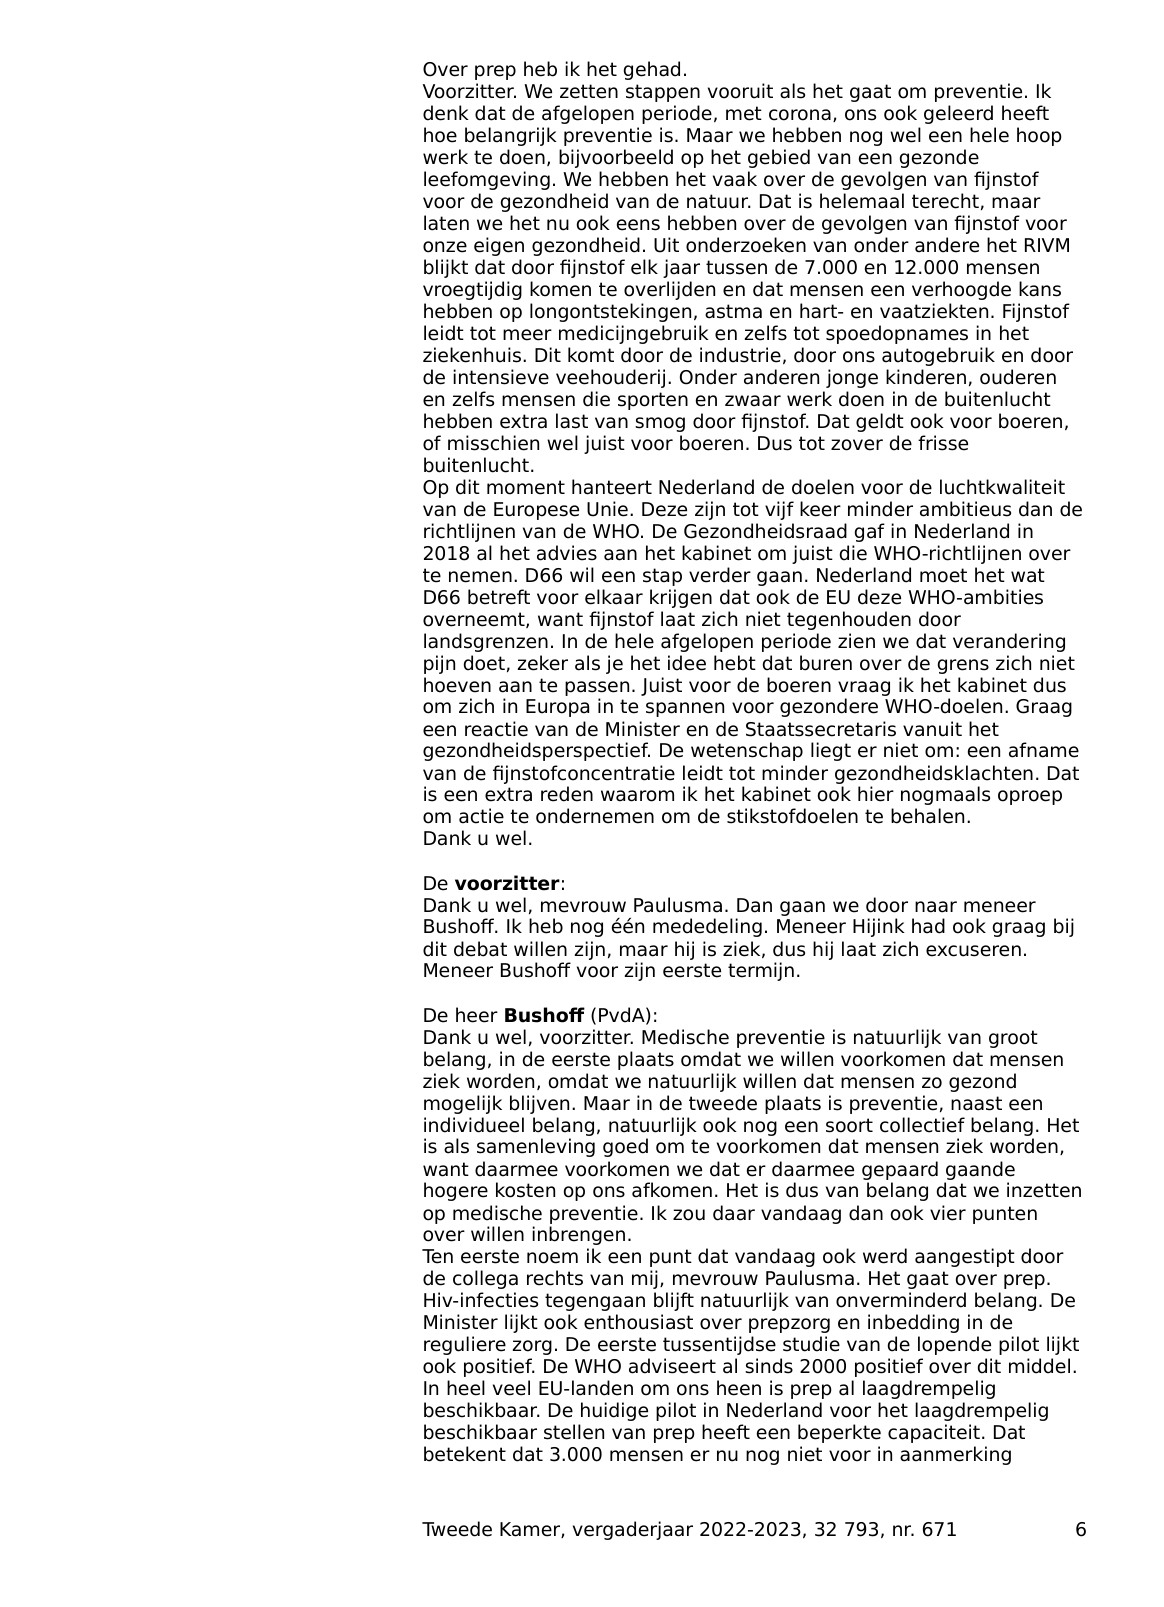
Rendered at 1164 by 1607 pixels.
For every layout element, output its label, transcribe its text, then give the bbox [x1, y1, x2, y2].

text Dank u wel. [422, 828, 1087, 850]
text Dank u wel, mevrouw Paulusma. Dan gaan we door naar meneer Bushoff. Ik heb nog één mededeling. Meneer Hijink had ook graag bij dit debat willen zijn, maar hij is ziek, dus hij laat zich excuseren. [422, 894, 1087, 960]
text Dank u wel, voorzitter. Medische preventie is natuurlijk van groot belang, in de eerste plaats omdat we willen voorkomen dat mensen ziek worden, omdat we natuurlijk willen dat mensen zo gezond mogelijk blijven. Maar in de tweede plaats is preventie, naast een individueel belang, natuurlijk ook nog een soort collectief belang. Het is als samenleving goed om te voorkomen dat mensen ziek worden, want daarmee voorkomen we dat er daarmee gepaard gaande hogere kosten op ons afkomen. Het is dus van belang dat we inzetten op medische preventie. Ik zou daar vandaag dan ook vier punten over willen inbrengen. [422, 1027, 1087, 1246]
text Meneer Bushoff voor zijn eerste termijn. [422, 960, 1087, 982]
text Voorzitter. We zetten stappen vooruit als het gaat om preventie. Ik denk dat de afgelopen periode, met corona, ons ook geleerd heeft hoe belangrijk preventie is. Maar we hebben nog wel een hele hoop werk te doen, bijvoorbeeld op het gebied van een gezonde leefomgeving. We hebben het vaak over de gevolgen van fijnstof voor de gezondheid van de natuur. Dat is helemaal terecht, maar laten we het nu ook eens hebben over de gevolgen van fijnstof voor onze eigen gezondheid. Uit onderzoeken van onder andere het RIVM blijkt dat door fijnstof elk jaar tussen de 7.000 en 12.000 mensen vroegtijdig komen te overlijden en dat mensen een verhoogde kans hebben op longontstekingen, astma en hart- en vaatziekten. Fijnstof leidt tot meer medicijngebruik en zelfs tot spoedopnames in het ziekenhuis. Dit komt door de industrie, door ons autogebruik en door de intensieve veehouderij. Onder anderen jonge kinderen, ouderen en zelfs mensen die sporten en zwaar werk doen in de buitenlucht hebben extra last van smog door fijnstof. Dat geldt ook voor boeren, of misschien wel juist voor boeren. Dus tot zover de frisse buitenlucht. [422, 81, 1087, 477]
text De heer Bushoff (PvdA): [422, 1004, 1087, 1027]
text De voorzitter: [422, 872, 1087, 894]
text Over prep heb ik het gehad. [422, 59, 1087, 81]
text Ten eerste noem ik een punt dat vandaag ook werd aangestipt door de collega rechts van mij, mevrouw Paulusma. Het gaat over prep. Hiv-infecties tegengaan blijft natuurlijk van onverminderd belang. De Minister lijkt ook enthousiast over prepzorg en inbedding in de reguliere zorg. De eerste tussentijdse studie van de lopende pilot lijkt ook positief. De WHO adviseert al sinds 2000 positief over dit middel. In heel veel EU-landen om ons heen is prep al laagdrempelig beschikbaar. De huidige pilot in Nederland voor het laagdrempelig beschikbaar stellen van prep heeft een beperkte capaciteit. Dat betekent dat 3.000 mensen er nu nog niet voor in aanmerking [422, 1246, 1087, 1466]
text Op dit moment hanteert Nederland de doelen voor de luchtkwaliteit van de Europese Unie. Deze zijn tot vijf keer minder ambitieus dan de richtlijnen van de WHO. De Gezondheidsraad gaf in Nederland in 2018 al het advies aan het kabinet om juist die WHO-richtlijnen over te nemen. D66 wil een stap verder gaan. Nederland moet het wat D66 betreft voor elkaar krijgen dat ook de EU deze WHO-ambities overneemt, want fijnstof laat zich niet tegenhouden door landsgrenzen. In de hele afgelopen periode zien we dat verandering pijn doet, zeker als je het idee hebt dat buren over de grens zich niet hoeven aan te passen. Juist voor de boeren vraag ik het kabinet dus om zich in Europa in te spannen voor gezondere WHO-doelen. Graag een reactie van de Minister en de Staatssecretaris vanuit het gezondheidsperspectief. De wetenschap liegt er niet om: een afname van de fijnstofconcentratie leidt tot minder gezondheidsklachten. Dat is een extra reden waarom ik het kabinet ook hier nogmaals oproep om actie te ondernemen om de stikstofdoelen te behalen. [422, 477, 1087, 828]
